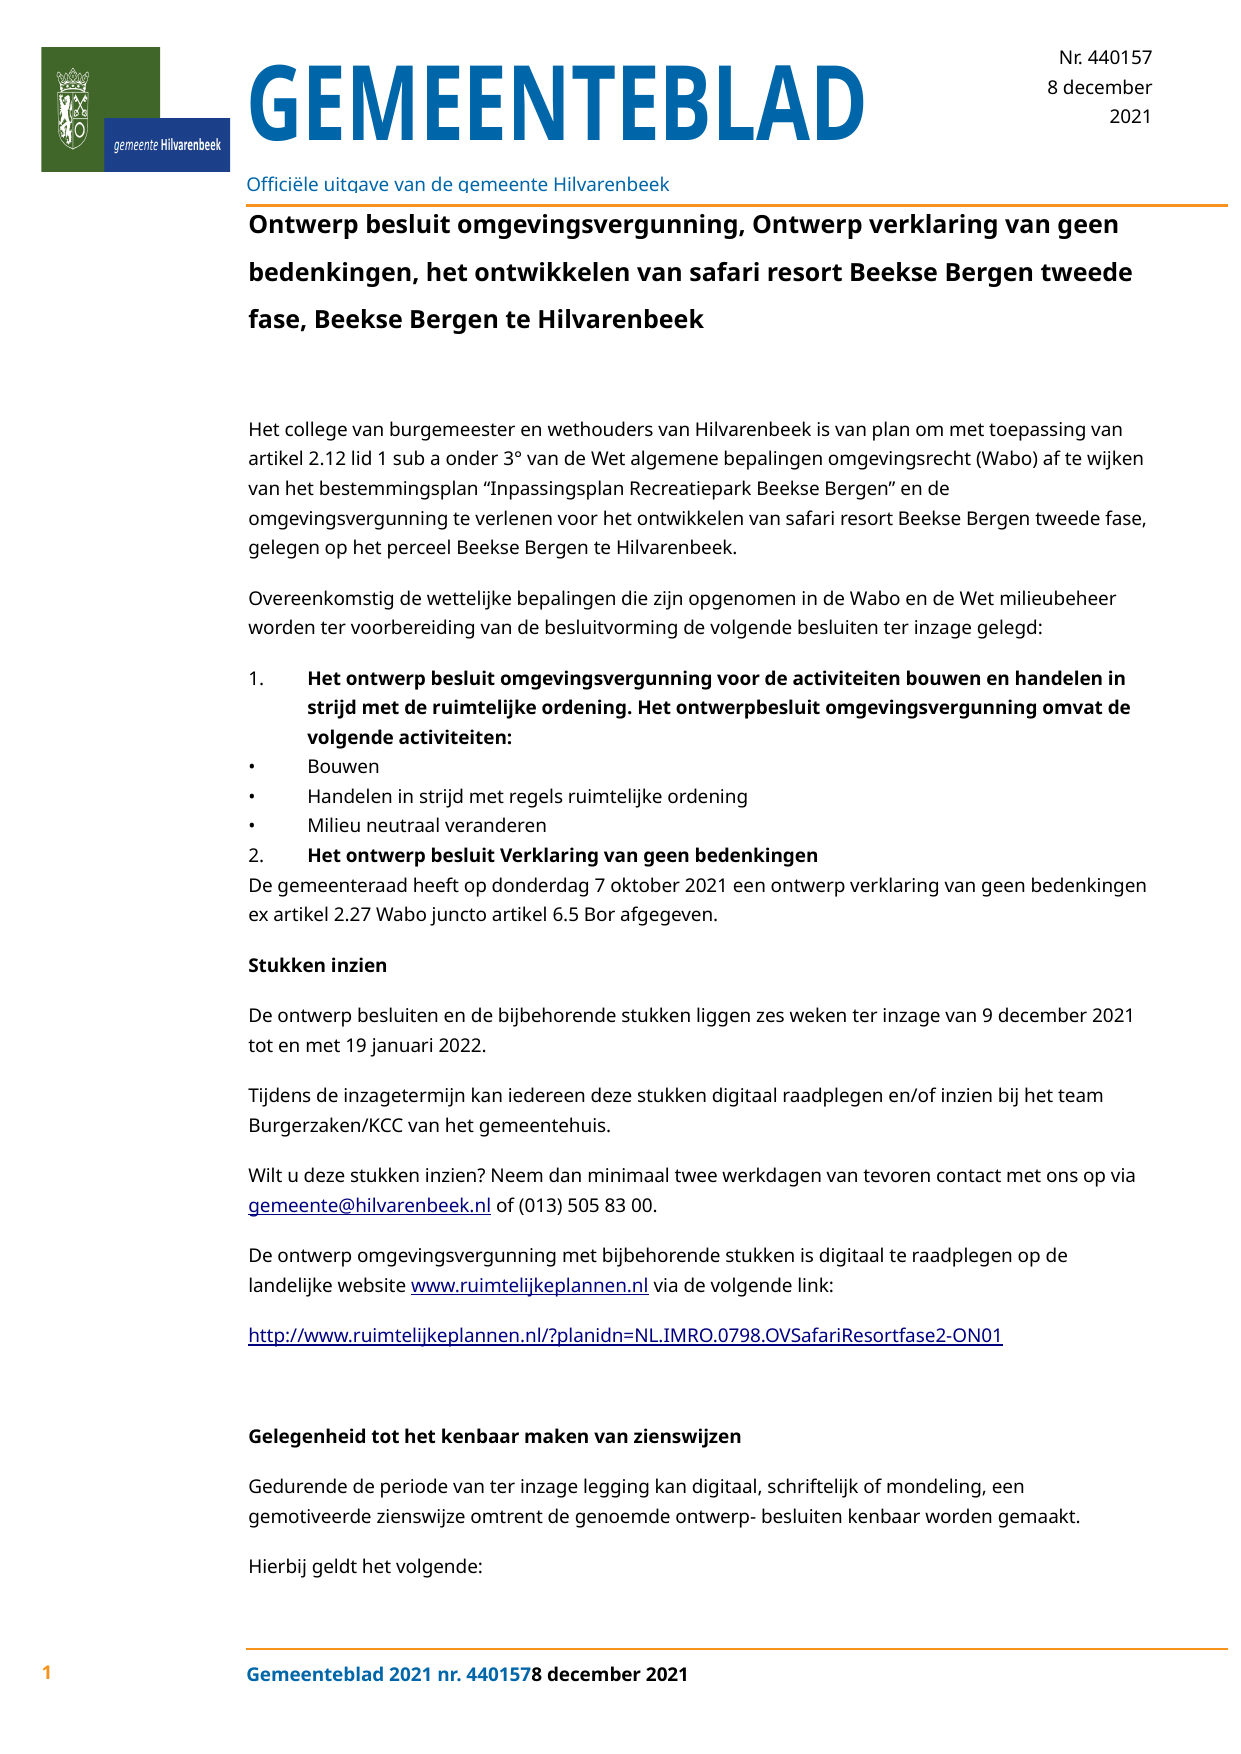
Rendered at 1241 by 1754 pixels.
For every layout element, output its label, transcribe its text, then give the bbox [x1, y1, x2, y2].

text Gelegenheid tot het kenbaar maken van zienswijzen [248, 1423, 1152, 1449]
text De gemeenteraad heeft op donderdag 7 oktober 2021 een ontwerp verklaring van geen bedenkingen ex artikel 2.27 Wabo juncto artikel 6.5 Bor afgegeven. [248, 872, 1152, 927]
text Wilt u deze stukken inzien? Neem dan minimaal twee werkdagen van tevoren contact met ons op via gemeente@hilvarenbeek.nl of (013) 505 83 00. [248, 1162, 1152, 1217]
text De ontwerp omgevingsvergunning met bijbehorende stukken is digitaal te raadplegen op de landelijke website www.ruimtelijkeplannen.nl via de volgende link: [248, 1242, 1152, 1297]
text De ontwerp besluiten en de bijbehorende stukken liggen zes weken ter inzage van 9 december 2021 tot en met 19 januari 2022. [248, 1002, 1152, 1057]
text Het college van burgemeester en wethouders van Hilvarenbeek is van plan om met toepassing van artikel 2.12 lid 1 sub a onder 3° van de Wet algemene bepalingen omgevingsrecht (Wabo) af te wijken van het bestemmingsplan “Inpassingsplan Recreatiepark Beekse Bergen” en de omgevingsvergunning te verlenen voor het ontwikkelen van safari resort Beekse Bergen tweede fase, gelegen op het perceel Beekse Bergen te Hilvarenbeek. [248, 416, 1152, 560]
text Hierbij geldt het volgende: [248, 1553, 1152, 1579]
text Stukken inzien [248, 952, 1152, 977]
text Ontwerp besluit omgevingsvergunning, Ontwerp verklaring van geen bedenkingen, het ontwikkelen van safari resort Beekse Bergen tweede fase, Beekse Bergen te Hilvarenbeek [248, 207, 1152, 336]
text http://www.ruimtelijkeplannen.nl/?planidn=NL.IMRO.0798.OVSafariResortfase2-ON01 [248, 1322, 1152, 1348]
text Gedurende de periode van ter inzage legging kan digitaal, schriftelijk of mondeling, een gemotiveerde zienswijze omtrent de genoemde ontwerp- besluiten kenbaar worden gemaakt. [248, 1473, 1152, 1529]
list Het ontwerp besluit Verklaring van geen bedenkingen [248, 842, 1152, 868]
text Tijdens de inzagetermijn kan iedereen deze stukken digitaal raadplegen en/of inzien bij het team Burgerzaken/KCC van het gemeentehuis. [248, 1082, 1152, 1137]
list Bouwen [248, 753, 1152, 779]
list Milieu neutraal veranderen [248, 813, 1152, 838]
list Het ontwerp besluit omgevingsvergunning voor de activiteiten bouwen en handelen in strijd met de ruimtelijke ordening. Het ontwerpbesluit omgevingsvergunning omvat de volgende activiteiten: [248, 665, 1152, 749]
picture [41, 47, 231, 172]
list Handelen in strijd met regels ruimtelijke ordening [248, 783, 1152, 809]
text Overeenkomstig de wettelijke bepalingen die zijn opgenomen in de Wabo en de Wet milieubeheer worden ter voorbereiding van de besluitvorming de volgende besluiten ter inzage gelegd: [248, 585, 1152, 640]
